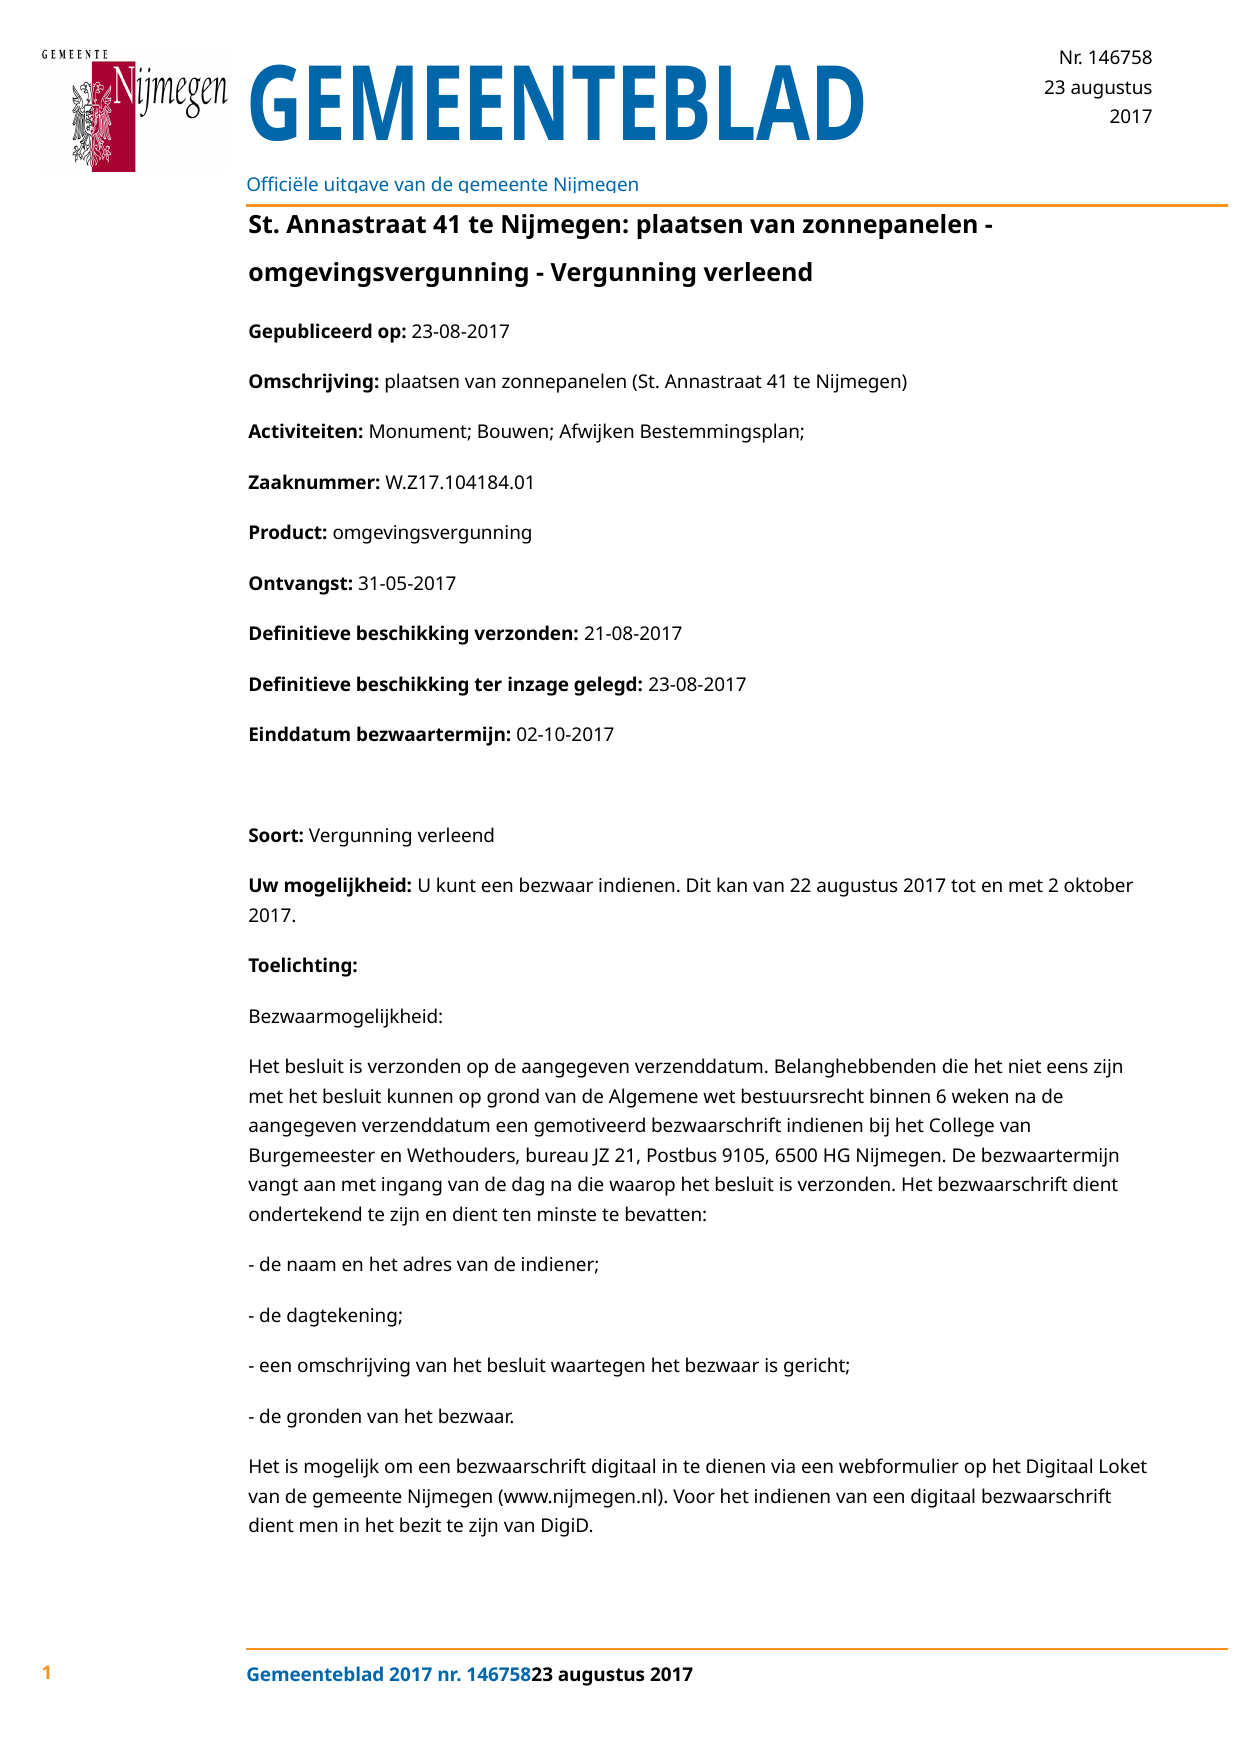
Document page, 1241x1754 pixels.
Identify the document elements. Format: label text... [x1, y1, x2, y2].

text St. Annastraat 41 te Nijmegen: plaatsen van zonnepanelen - omgevingsvergunning - Vergunning verleend [248, 207, 1152, 288]
text Gepubliceerd op: 23-08-2017 [248, 318, 1152, 344]
text - de naam en het adres van de indiener; [248, 1252, 1152, 1277]
text Zaaknummer: W.Z17.104184.01 [248, 469, 1152, 495]
text Het is mogelijk om een bezwaarschrift digitaal in te dienen via een webformulier op het Digitaal Loket van de gemeente Nijmegen (www.nijmegen.nl). Voor het indienen van een digitaal bezwaarschrift dient men in het bezit te zijn van DigiD. [248, 1453, 1152, 1538]
text Definitieve beschikking verzonden: 21-08-2017 [248, 620, 1152, 646]
text Activiteiten: Monument; Bouwen; Afwijken Bestemmingsplan; [248, 419, 1152, 444]
text Soort: Vergunning verleend [248, 822, 1152, 848]
text Ontvangst: 31-05-2017 [248, 570, 1152, 596]
text Uw mogelijkheid: U kunt een bezwaar indienen. Dit kan van 22 augustus 2017 tot en met 2 oktober 2017. [248, 872, 1152, 928]
text Toelichting: [248, 952, 1152, 978]
text Omschrijving: plaatsen van zonnepanelen (St. Annastraat 41 te Nijmegen) [248, 368, 1152, 394]
text Bezwaarmogelijkheid: [248, 1003, 1152, 1029]
text Product: omgevingsvergunning [248, 519, 1152, 545]
text - de dagtekening; [248, 1302, 1152, 1328]
text Het besluit is verzonden op de aangegeven verzenddatum. Belanghebbenden die het niet eens zijn met het besluit kunnen op grond van de Algemene wet bestuursrecht binnen 6 weken na de aangegeven verzenddatum een gemotiveerd bezwaarschrift indienen bij het College van Burgemeester en Wethouders, bureau JZ 21, Postbus 9105, 6500 HG Nijmegen. De bezwaartermijn vangt aan met ingang van de dag na die waarop het besluit is verzonden. Het bezwaarschrift dient ondertekend te zijn en dient ten minste te bevatten: [248, 1053, 1152, 1227]
text - de gronden van het bezwaar. [248, 1403, 1152, 1429]
text - een omschrijving van het besluit waartegen het bezwaar is gericht; [248, 1352, 1152, 1378]
text Definitieve beschikking ter inzage gelegd: 23-08-2017 [248, 671, 1152, 697]
picture [41, 47, 231, 172]
text Einddatum bezwaartermijn: 02-10-2017 [248, 721, 1152, 747]
